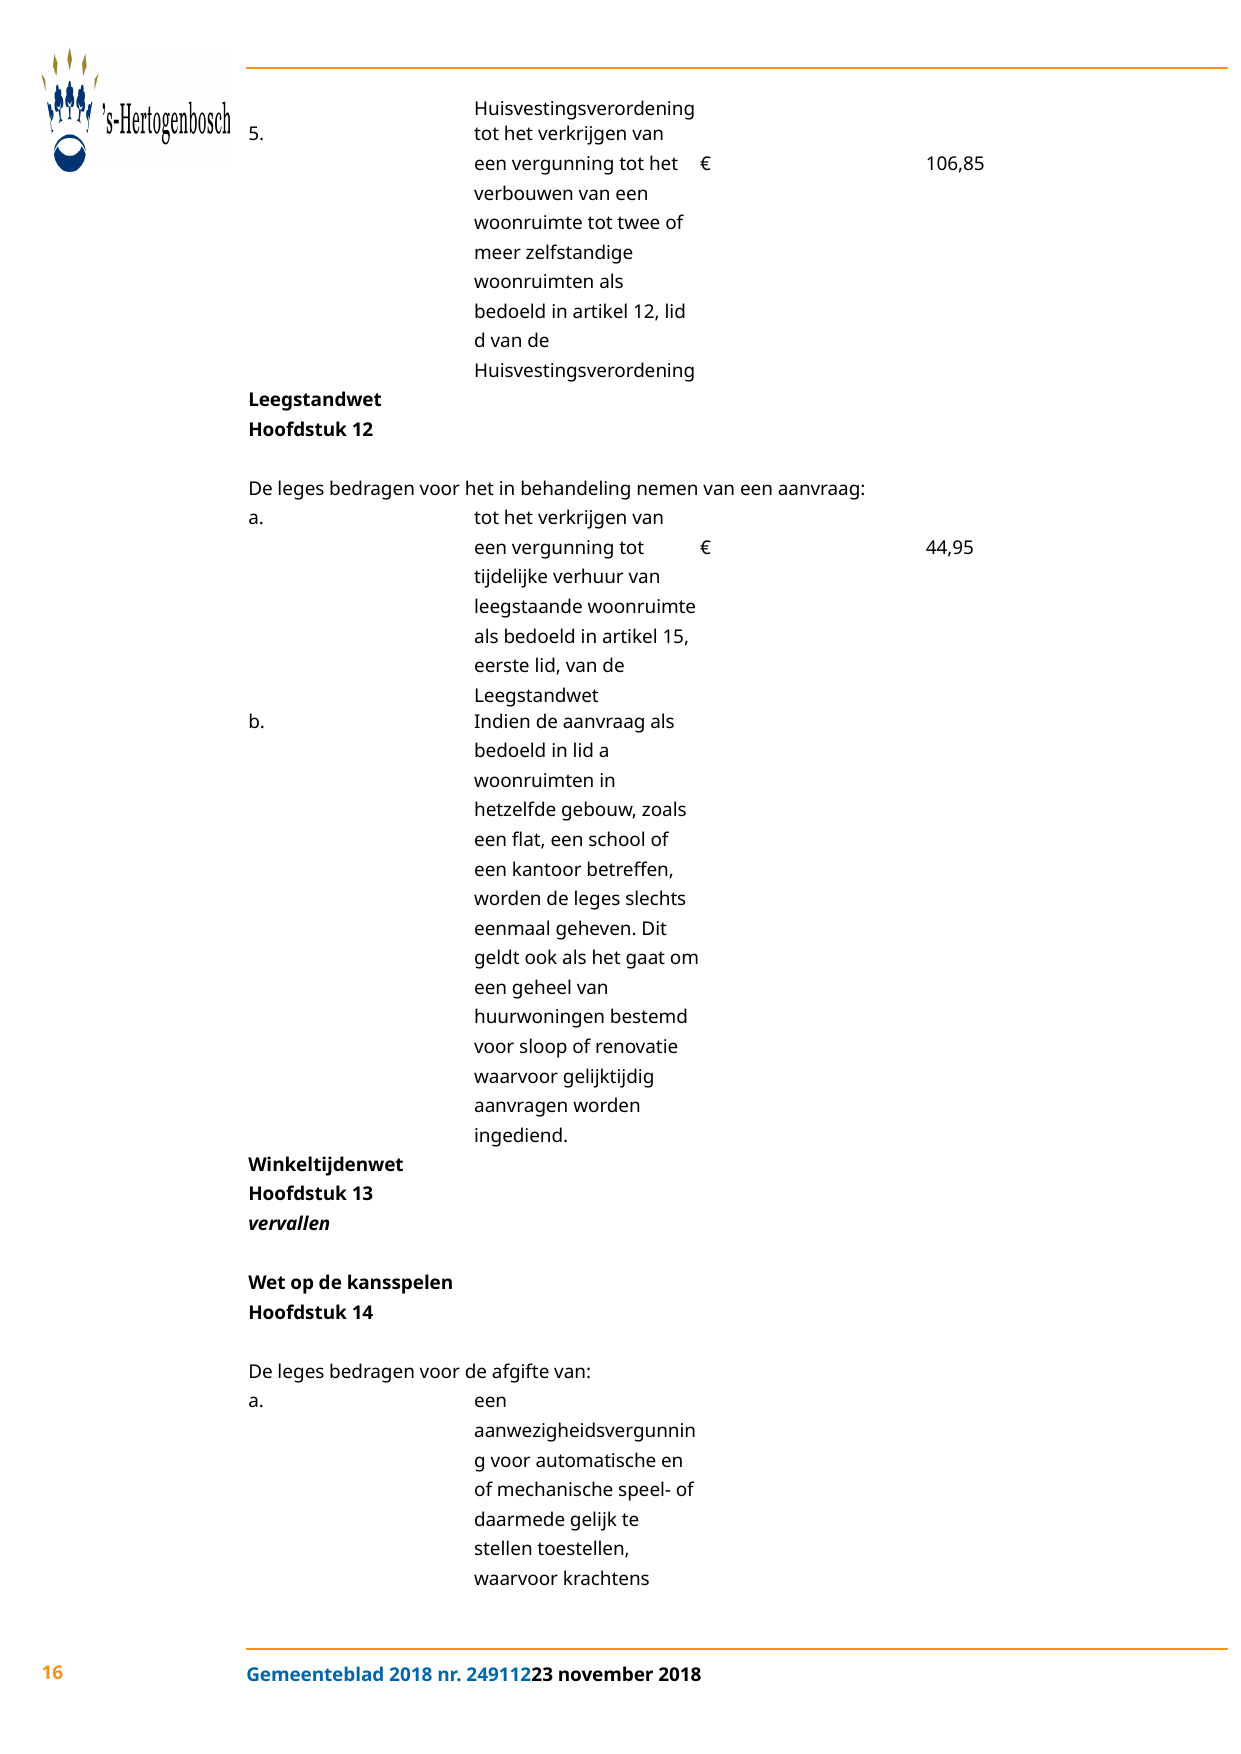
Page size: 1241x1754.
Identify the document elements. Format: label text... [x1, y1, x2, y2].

table_cell [926, 95, 1152, 121]
table_cell b. [248, 708, 474, 1148]
table_header [926, 1388, 1152, 1591]
table_header een aanwezigheidsvergunning voor automatische en of mechanische speel- of daarmede gelijk te stellen toestellen, waarvoor krachtens [474, 1388, 700, 1591]
text De leges bedragen voor het in behandeling nemen van een aanvraag: [248, 475, 1152, 501]
table_header a. [248, 1388, 474, 1591]
table_header [700, 1388, 926, 1591]
table_cell Huisvestingsverordening [474, 95, 700, 121]
table_header tot het verkrijgen van een vergunning tot tijdelijke verhuur van leegstaande woonruimte als bedoeld in artikel 15, eerste lid, van de Leegstandwet [474, 505, 700, 708]
table_cell [926, 708, 1152, 1148]
table_cell € [700, 121, 926, 383]
table_cell [248, 95, 474, 121]
text Wet op de kansspelen [248, 1269, 1152, 1295]
table_cell [700, 95, 926, 121]
table_cell 5. [248, 121, 474, 383]
table_header 44,95 [926, 505, 1152, 708]
text De leges bedragen voor de afgifte van: [248, 1358, 1152, 1384]
table_header a. [248, 505, 474, 708]
table_header € [700, 505, 926, 708]
table_cell tot het verkrijgen van een vergunning tot het verbouwen van een woonruimte tot twee of meer zelfstandige woonruimten als bedoeld in artikel 12, lid d van de Huisvestingsverordening [474, 121, 700, 383]
text vervallen [248, 1210, 1152, 1236]
table_cell Indien de aanvraag als bedoeld in lid a woonruimten in hetzelfde gebouw, zoals een flat, een school of een kantoor betreffen, worden de leges slechts eenmaal geheven. Dit geldt ook als het gaat om een geheel van huurwoningen bestemd voor sloop of renovatie waarvoor gelijktijdig aanvragen worden ingediend. [474, 708, 700, 1148]
picture [41, 47, 231, 172]
text Leegstandwet [248, 386, 1152, 412]
text Hoofdstuk 13 [248, 1181, 1152, 1206]
text Winkeltijdenwet [248, 1151, 1152, 1177]
text Hoofdstuk 14 [248, 1299, 1152, 1324]
text Hoofdstuk 12 [248, 416, 1152, 441]
table_cell 106,85 [926, 121, 1152, 383]
table_cell [700, 708, 926, 1148]
